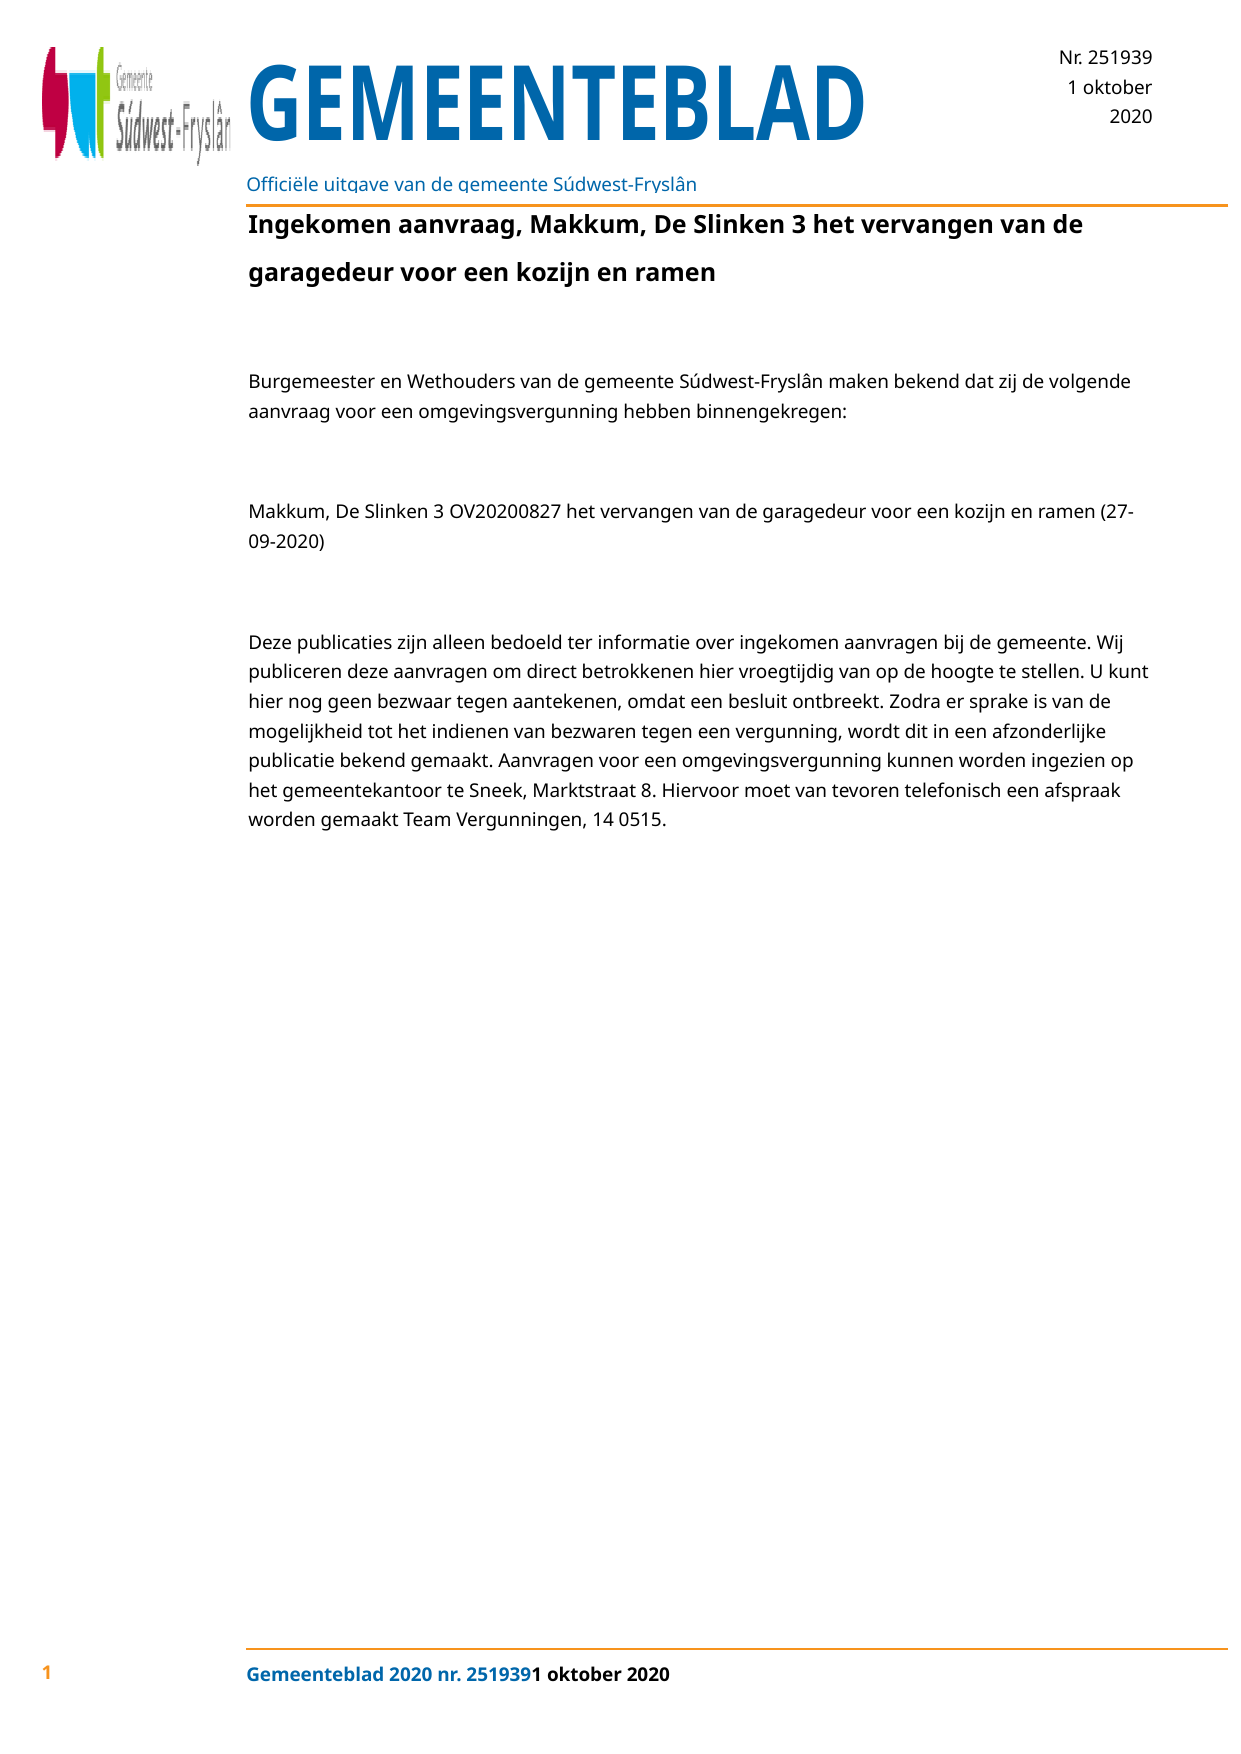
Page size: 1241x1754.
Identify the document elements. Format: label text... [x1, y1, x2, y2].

picture [41, 47, 231, 172]
text Burgemeester en Wethouders van de gemeente Súdwest-Fryslân maken bekend dat zij de volgende aanvraag voor een omgevingsvergunning hebben binnengekregen: [248, 368, 1152, 424]
text Ingekomen aanvraag, Makkum, De Slinken 3 het vervangen van de garagedeur voor een kozijn en ramen [248, 207, 1152, 288]
text Deze publicaties zijn alleen bedoeld ter informatie over ingekomen aanvragen bij de gemeente. Wij publiceren deze aanvragen om direct betrokkenen hier vroegtijdig van op de hoogte te stellen. U kunt hier nog geen bezwaar tegen aantekenen, omdat een besluit ontbreekt. Zodra er sprake is van de mogelijkheid tot het indienen van bezwaren tegen een vergunning, wordt dit in een afzonderlijke publicatie bekend gemaakt. Aanvragen voor een omgevingsvergunning kunnen worden ingezien op het gemeentekantoor te Sneek, Marktstraat 8. Hiervoor moet van tevoren telefonisch een afspraak worden gemaakt Team Vergunningen, 14 0515. [248, 629, 1152, 832]
text Makkum, De Slinken 3 OV20200827 het vervangen van de garagedeur voor een kozijn en ramen (27-09-2020) [248, 499, 1152, 554]
